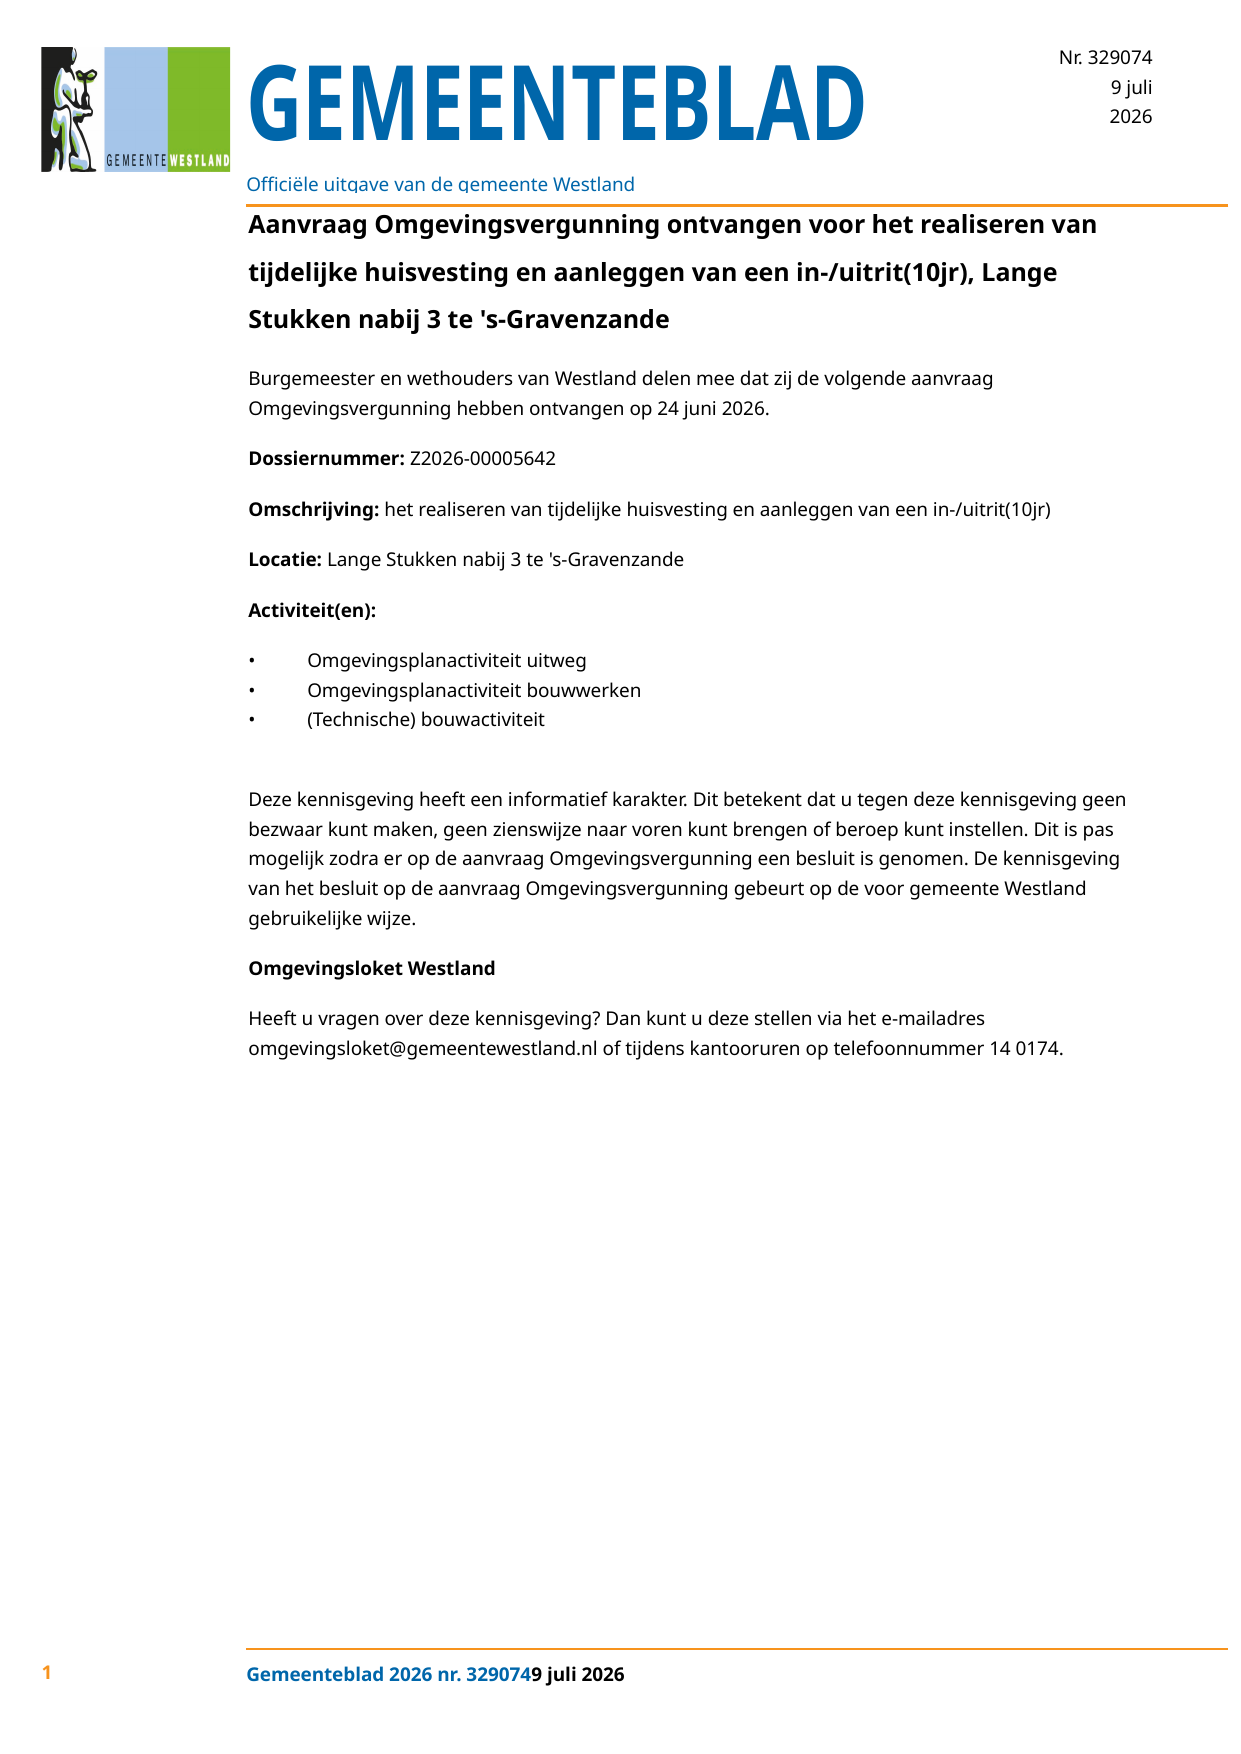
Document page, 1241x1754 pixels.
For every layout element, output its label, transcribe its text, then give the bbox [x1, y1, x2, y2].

list (Technische) bouwactiviteit [248, 706, 1152, 732]
text Dossiernummer: Z2026-00005642 [248, 446, 1152, 471]
text Deze kennisgeving heeft een informatief karakter. Dit betekent dat u tegen deze kennisgeving geen bezwaar kunt maken, geen zienswijze naar voren kunt brengen of beroep kunt instellen. Dit is pas mogelijk zodra er op de aanvraag Omgevingsvergunning een besluit is genomen. De kennisgeving van het besluit op de aanvraag Omgevingsvergunning gebeurt op de voor gemeente Westland gebruikelijke wijze. [248, 786, 1152, 930]
text Locatie: Lange Stukken nabij 3 te 's-Gravenzande [248, 546, 1152, 572]
text Aanvraag Omgevingsvergunning ontvangen voor het realiseren van tijdelijke huisvesting en aanleggen van een in-/uitrit(10jr), Lange Stukken nabij 3 te 's-Gravenzande [248, 207, 1152, 336]
text Heeft u vragen over deze kennisgeving? Dan kunt u deze stellen via het e-mailadres omgevingsloket@gemeentewestland.nl of tijdens kantooruren op telefoonnummer 14 0174. [248, 1006, 1152, 1061]
text Burgemeester en wethouders van Westland delen mee dat zij de volgende aanvraag Omgevingsvergunning hebben ontvangen op 24 juni 2026. [248, 366, 1152, 421]
list Omgevingsplanactiviteit bouwwerken [248, 677, 1152, 702]
text Omschrijving: het realiseren van tijdelijke huisvesting en aanleggen van een in-/uitrit(10jr) [248, 496, 1152, 522]
text Omgevingsloket Westland [248, 955, 1152, 981]
text Activiteit(en): [248, 597, 1152, 622]
list Omgevingsplanactiviteit uitweg [248, 647, 1152, 673]
picture [41, 47, 231, 172]
